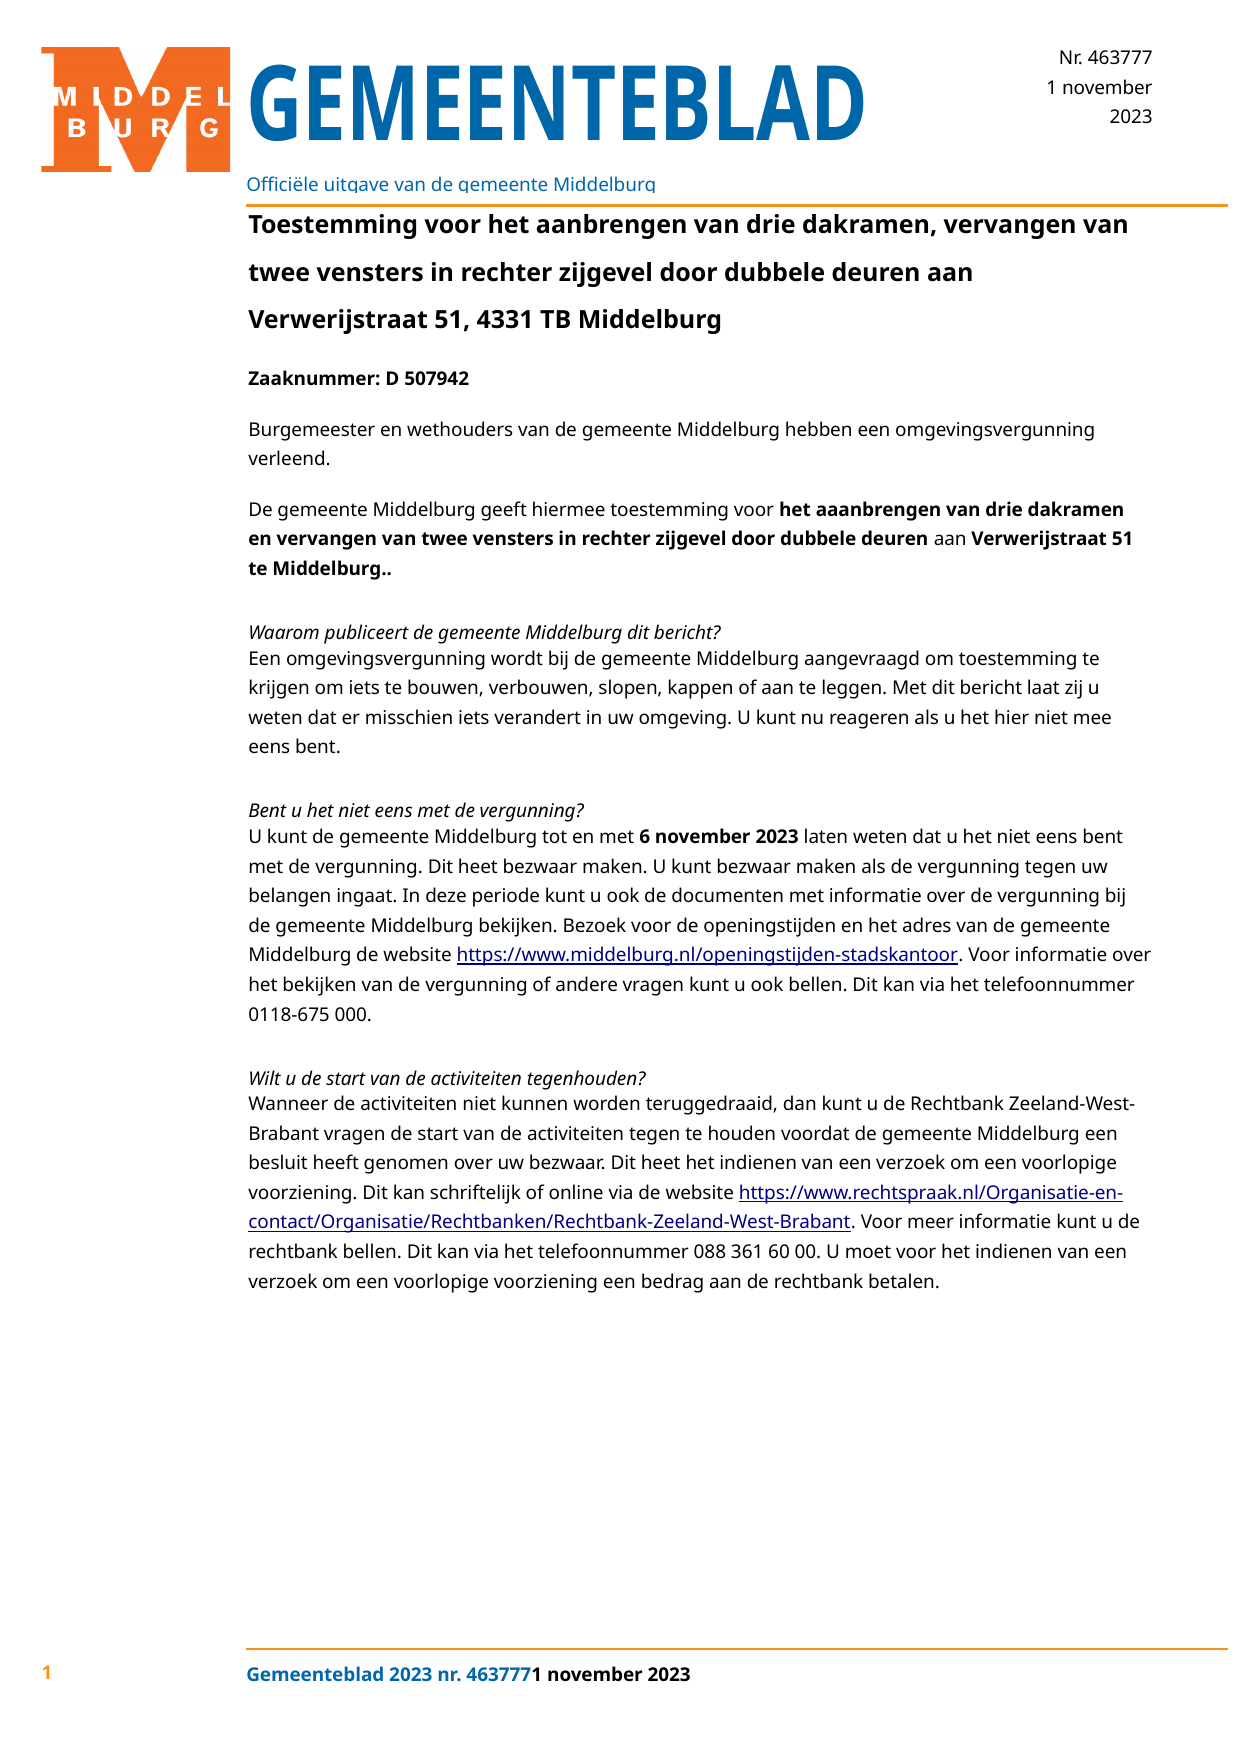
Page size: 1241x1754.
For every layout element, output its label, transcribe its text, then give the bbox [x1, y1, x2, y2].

text Toestemming voor het aanbrengen van drie dakramen, vervangen van twee vensters in rechter zijgevel door dubbele deuren aan Verwerijstraat 51, 4331 TB Middelburg [248, 207, 1152, 336]
text De gemeente Middelburg geeft hiermee toestemming voor het aaanbrengen van drie dakramen en vervangen van twee vensters in rechter zijgevel door dubbele deuren aan Verwerijstraat 51 te Middelburg.. [248, 496, 1152, 581]
text Een omgevingsvergunning wordt bij de gemeente Middelburg aangevraagd om toestemming te krijgen om iets te bouwen, verbouwen, slopen, kappen of aan te leggen. Met dit bericht laat zij u weten dat er misschien iets verandert in uw omgeving. U kunt nu reageren als u het hier niet mee eens bent. [248, 645, 1152, 759]
text Wanneer de activiteiten niet kunnen worden teruggedraaid, dan kunt u de Rechtbank Zeeland-West-Brabant vragen de start van de activiteiten tegen te houden voordat de gemeente Middelburg een besluit heeft genomen over uw bezwaar. Dit heet het indienen van een verzoek om een voorlopige voorziening. Dit kan schriftelijk of online via de website https://www.rechtspraak.nl/Organisatie-en-contact/Organisatie/Rechtbanken/Rechtbank-Zeeland-West-Brabant. Voor meer informatie kunt u de rechtbank bellen. Dit kan via het telefoonnummer 088 361 60 00. U moet voor het indienen van een verzoek om een voorlopige voorziening een bedrag aan de rechtbank betalen. [248, 1090, 1152, 1294]
text U kunt de gemeente Middelburg tot en met 6 november 2023 laten weten dat u het niet eens bent met de vergunning. Dit heet bezwaar maken. U kunt bezwaar maken als de vergunning tegen uw belangen ingaat. In deze periode kunt u ook de documenten met informatie over de vergunning bij de gemeente Middelburg bekijken. Bezoek voor de openingstijden en het adres van de gemeente Middelburg de website https://www.middelburg.nl/openingstijden-stadskantoor. Voor informatie over het bekijken van de vergunning of andere vragen kunt u ook bellen. Dit kan via het telefoonnummer 0118-675 000. [248, 823, 1152, 1026]
text Zaaknummer: D 507942 [248, 366, 1152, 391]
text Bent u het niet eens met de vergunning? [248, 797, 1152, 823]
text Burgemeester en wethouders van de gemeente Middelburg hebben een omgevingsvergunning verleend. [248, 416, 1152, 471]
text Wilt u de start van de activiteiten tegenhouden? [248, 1065, 1152, 1090]
picture [41, 47, 231, 172]
text Waarom publiceert de gemeente Middelburg dit bericht? [248, 619, 1152, 645]
